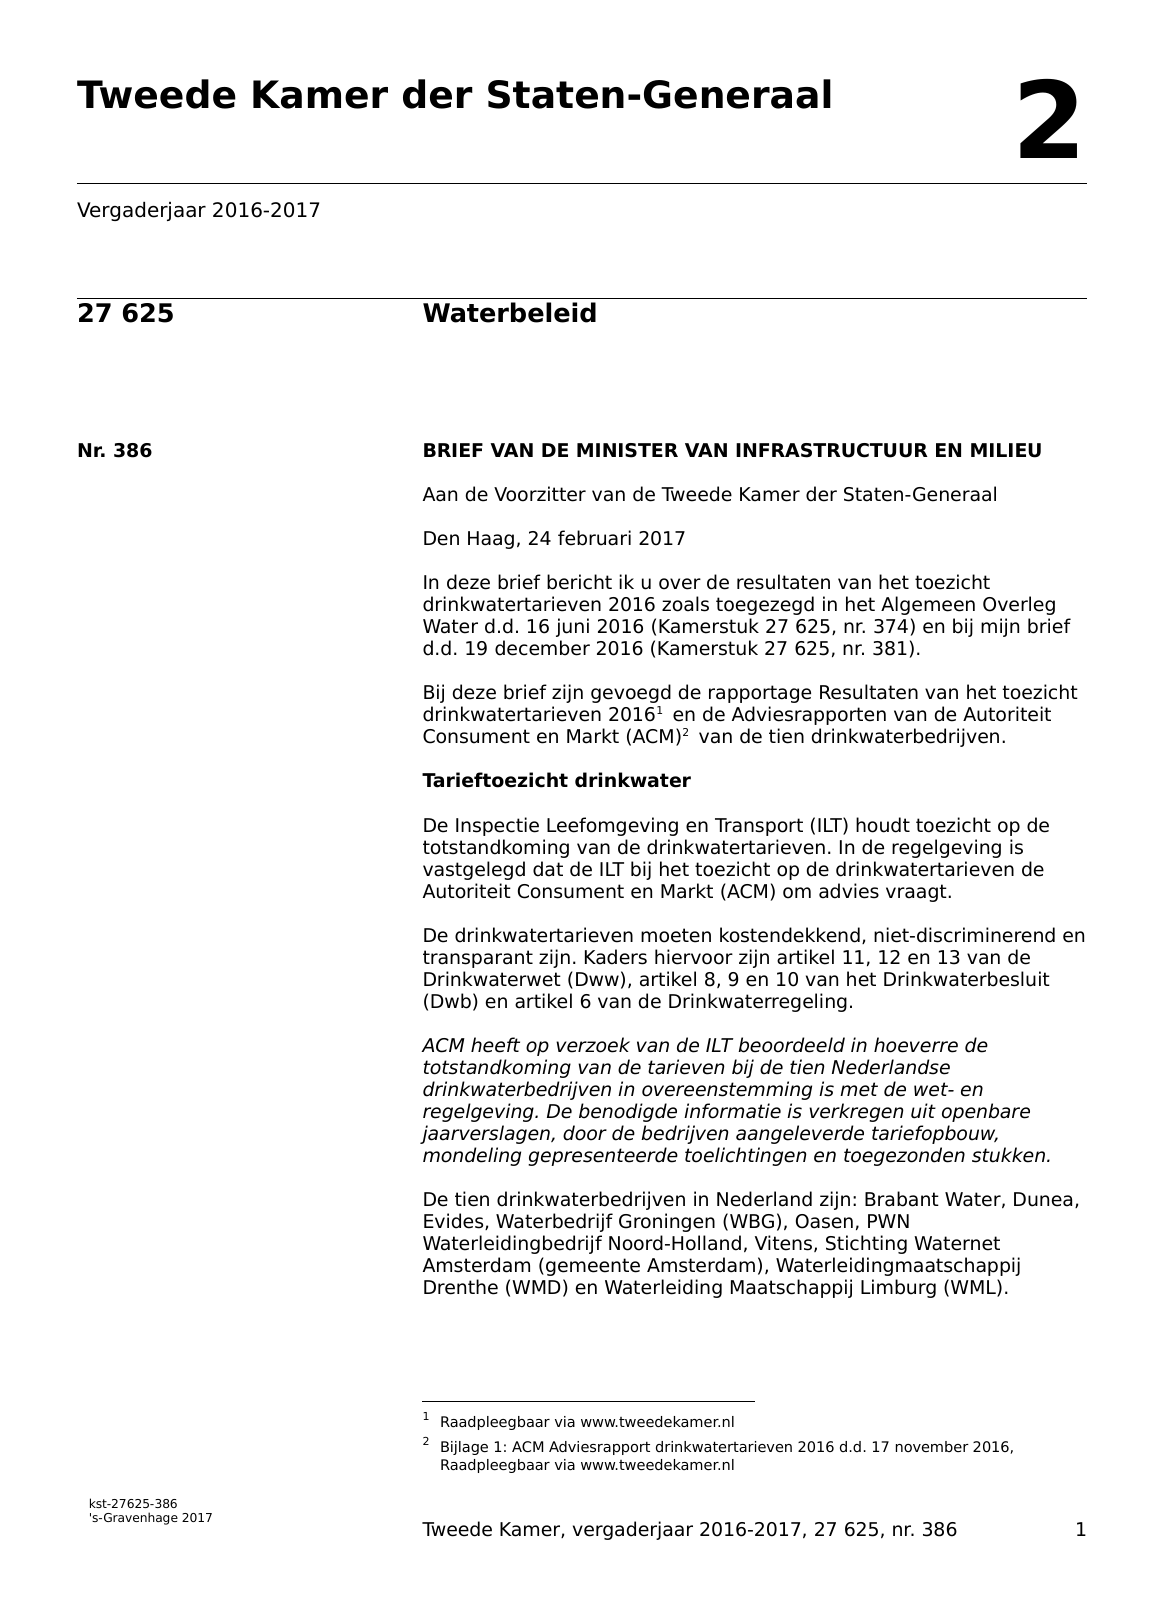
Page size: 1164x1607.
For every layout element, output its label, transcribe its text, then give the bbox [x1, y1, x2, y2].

text Raadpleegbaar via www.tweedekamer.nl [422, 1410, 1087, 1432]
text ACM heeft op verzoek van de ILT beoordeeld in hoeverre de totstandkoming van de tarieven bij de tien Nederlandse drinkwaterbedrijven in overeenstemming is met de wet- en regelgeving. De benodigde informatie is verkregen uit openbare jaarverslagen, door de bedrijven aangeleverde tariefopbouw, mondeling gepresenteerde toelichtingen en toegezonden stukken. [422, 1035, 1087, 1167]
table_header Tweede Kamer der Staten-Generaal [77, 59, 886, 183]
text In deze brief bericht ik u over de resultaten van het toezicht drinkwatertarieven 2016 zoals toegezegd in het Algemeen Overleg Water d.d. 16 juni 2016 (Kamerstuk 27 625, nr. 374) en bij mijn brief d.d. 19 december 2016 (Kamerstuk 27 625, nr. 381). [422, 572, 1087, 660]
subtitle Nr. 386 BRIEF VAN DE MINISTER VAN INFRASTRUCTUUR EN MILIEU [77, 440, 1087, 462]
table_cell Vergaderjaar 2016-2017 [77, 184, 1087, 298]
subtitle 27 625 Waterbeleid [77, 299, 1087, 329]
text 's-Gravenhage 2017 [88, 1511, 323, 1525]
text De tien drinkwaterbedrijven in Nederland zijn: Brabant Water, Dunea, Evides, Waterbedrijf Groningen (WBG), Oasen, PWN Waterleidingbedrijf Noord-Holland, Vitens, Stichting Waternet Amsterdam (gemeente Amsterdam), Waterleidingmaatschappij Drenthe (WMD) en Waterleiding Maatschappij Limburg (WML). [422, 1189, 1087, 1299]
text De drinkwatertarieven moeten kostendekkend, niet-discriminerend en transparant zijn. Kaders hiervoor zijn artikel 11, 12 en 13 van de Drinkwaterwet (Dww), artikel 8, 9 en 10 van het Drinkwaterbesluit (Dwb) en artikel 6 van de Drinkwaterregeling. [422, 925, 1087, 1013]
subtitle Tarieftoezicht drinkwater [422, 770, 1087, 792]
text Bijlage 1: ACM Adviesrapport drinkwatertarieven 2016 d.d. 17 november 2016, Raadpleegbaar via www.tweedekamer.nl [422, 1435, 1087, 1474]
text De Inspectie Leefomgeving en Transport (ILT) houdt toezicht op de totstandkoming van de drinkwatertarieven. In de regelgeving is vastgelegd dat de ILT bij het toezicht op de drinkwatertarieven de Autoriteit Consument en Markt (ACM) om advies vraagt. [422, 814, 1087, 902]
table_header 2 [886, 59, 1087, 183]
text kst-27625-386 [88, 1497, 323, 1511]
text Den Haag, 24 februari 2017 [422, 528, 1087, 550]
text Bij deze brief zijn gevoegd de rapportage Resultaten van het toezicht drinkwatertarieven 2016 en de Adviesrapporten van de Autoriteit Consument en Markt (ACM) van de tien drinkwaterbedrijven. [422, 682, 1087, 748]
text Aan de Voorzitter van de Tweede Kamer der Staten-Generaal [422, 484, 1087, 506]
